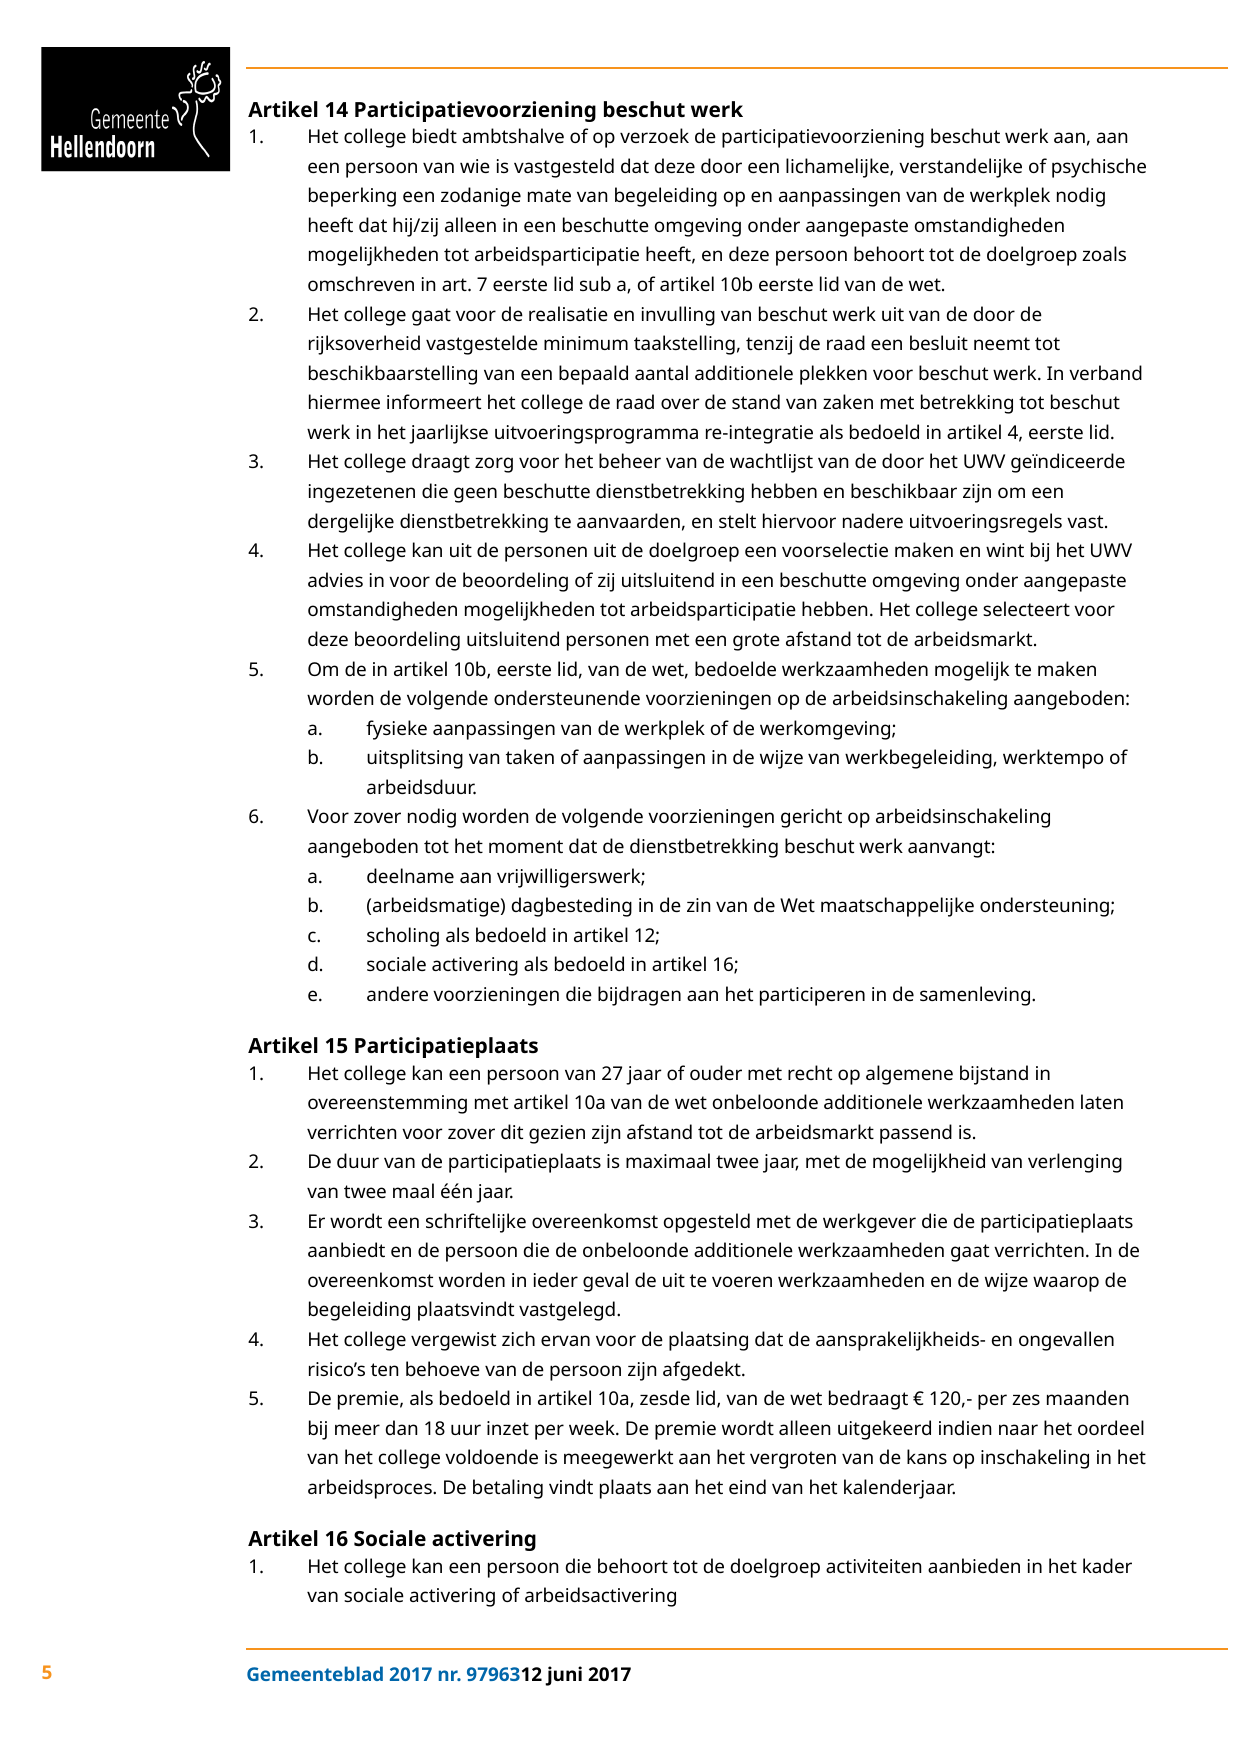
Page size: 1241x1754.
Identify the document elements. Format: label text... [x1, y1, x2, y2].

list deelname aan vrijwilligerswerk; [307, 863, 1152, 888]
list uitsplitsing van taken of aanpassingen in de wijze van werkbegeleiding, werktempo of arbeidsduur. [307, 744, 1152, 800]
list De premie, als bedoeld in artikel 10a, zesde lid, van de wet bedraagt € 120,- per zes maanden bij meer dan 18 uur inzet per week. De premie wordt alleen uitgekeerd indien naar het oordeel van het college voldoende is meegewerkt aan het vergroten van de kans op inschakeling in het arbeidsproces. De betaling vindt plaats aan het eind van het kalenderjaar. [248, 1385, 1152, 1500]
list scholing als bedoeld in artikel 12; [307, 922, 1152, 948]
list Om de in artikel 10b, eerste lid, van de wet, bedoelde werkzaamheden mogelijk te maken worden de volgende ondersteunende voorzieningen op de arbeidsinschakeling aangeboden: [248, 656, 1152, 711]
list Het college kan uit de personen uit de doelgroep een voorselectie maken en wint bij het UWV advies in voor de beoordeling of zij uitsluitend in een beschutte omgeving onder aangepaste omstandigheden mogelijkheden tot arbeidsparticipatie hebben. Het college selecteert voor deze beoordeling uitsluitend personen met een grote afstand tot de arbeidsmarkt. [248, 537, 1152, 652]
list Voor zover nodig worden de volgende voorzieningen gericht op arbeidsinschakeling aangeboden tot het moment dat de dienstbetrekking beschut werk aanvangt: [248, 804, 1152, 859]
list andere voorzieningen die bijdragen aan het participeren in de samenleving. [307, 981, 1152, 1007]
list (arbeidsmatige) dagbesteding in de zin van de Wet maatschappelijke ondersteuning; [307, 892, 1152, 918]
list Het college gaat voor de realisatie en invulling van beschut werk uit van de door de rijksoverheid vastgestelde minimum taakstelling, tenzij de raad een besluit neemt tot beschikbaarstelling van een bepaald aantal additionele plekken voor beschut werk. In verband hiermee informeert het college de raad over de stand van zaken met betrekking tot beschut werk in het jaarlijkse uitvoeringsprogramma re-integratie als bedoeld in artikel 4, eerste lid. [248, 301, 1152, 445]
picture [41, 47, 231, 172]
list fysieke aanpassingen van de werkplek of de werkomgeving; [307, 715, 1152, 741]
list Het college draagt zorg voor het beheer van de wachtlijst van de door het UWV geïndiceerde ingezetenen die geen beschutte dienstbetrekking hebben en beschikbaar zijn om een dergelijke dienstbetrekking te aanvaarden, en stelt hiervoor nadere uitvoeringsregels vast. [248, 449, 1152, 533]
text Artikel 15 Participatieplaats [248, 1032, 1152, 1060]
list Het college vergewist zich ervan voor de plaatsing dat de aansprakelijkheids- en ongevallen risico’s ten behoeve van de persoon zijn afgedekt. [248, 1326, 1152, 1382]
list sociale activering als bedoeld in artikel 16; [307, 952, 1152, 977]
text Artikel 14 Participatievoorziening beschut werk [248, 95, 1152, 123]
list Er wordt een schriftelijke overeenkomst opgesteld met de werkgever die de participatieplaats aanbiedt en de persoon die de onbeloonde additionele werkzaamheden gaat verrichten. In de overeenkomst worden in ieder geval de uit te voeren werkzaamheden en de wijze waarop de begeleiding plaatsvindt vastgelegd. [248, 1208, 1152, 1322]
text Artikel 16 Sociale activering [248, 1524, 1152, 1553]
list Het college kan een persoon die behoort tot de doelgroep activiteiten aanbieden in het kader van sociale activering of arbeidsactivering [248, 1553, 1152, 1608]
list Het college biedt ambtshalve of op verzoek de participatievoorziening beschut werk aan, aan een persoon van wie is vastgesteld dat deze door een lichamelijke, verstandelijke of psychische beperking een zodanige mate van begeleiding op en aanpassingen van de werkplek nodig heeft dat hij/zij alleen in een beschutte omgeving onder aangepaste omstandigheden mogelijkheden tot arbeidsparticipatie heeft, en deze persoon behoort tot de doelgroep zoals omschreven in art. 7 eerste lid sub a, of artikel 10b eerste lid van de wet. [248, 123, 1152, 297]
list De duur van de participatieplaats is maximaal twee jaar, met de mogelijkheid van verlenging van twee maal één jaar. [248, 1149, 1152, 1204]
list Het college kan een persoon van 27 jaar of ouder met recht op algemene bijstand in overeenstemming met artikel 10a van de wet onbeloonde additionele werkzaamheden laten verrichten voor zover dit gezien zijn afstand tot de arbeidsmarkt passend is. [248, 1060, 1152, 1145]
